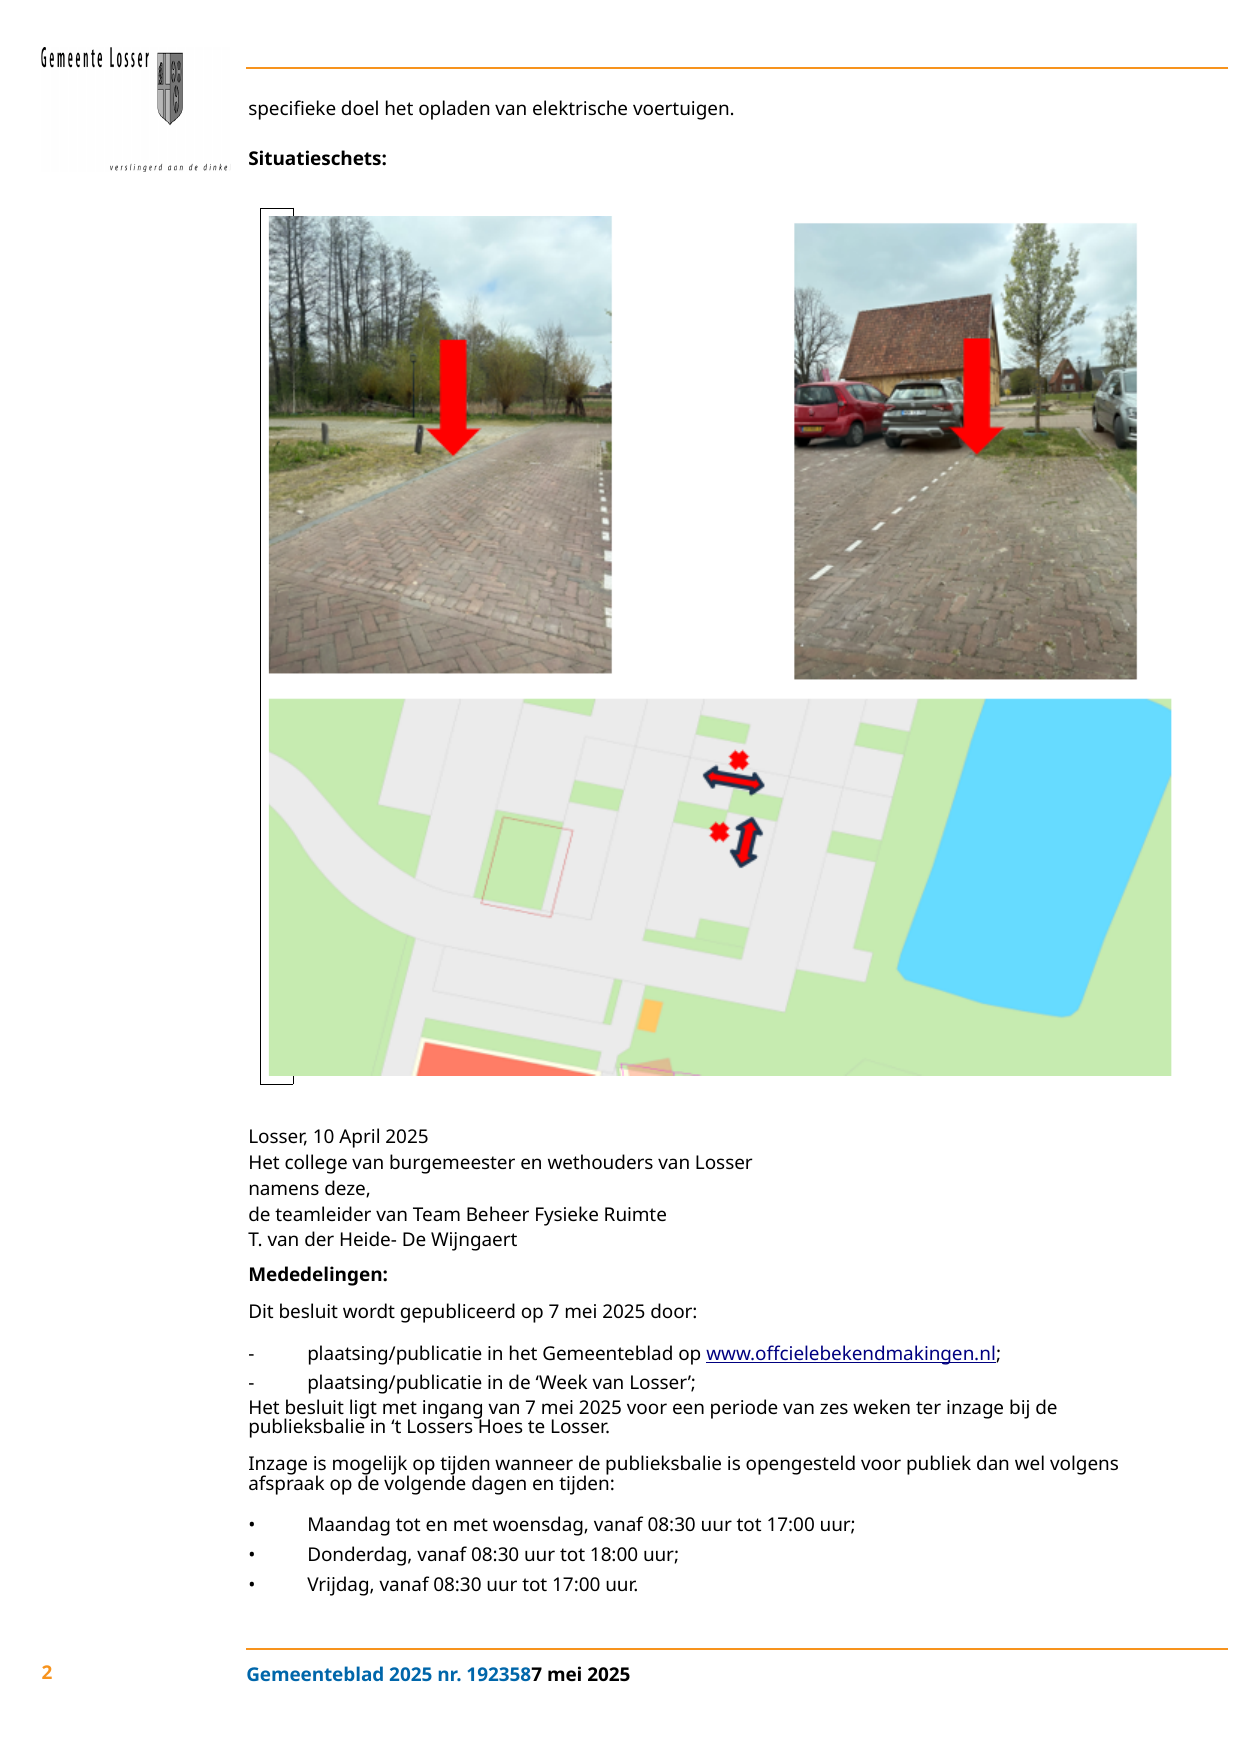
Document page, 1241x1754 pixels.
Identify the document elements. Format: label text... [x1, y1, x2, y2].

list plaatsing/publicatie in het Gemeenteblad op www.offcielebekendmakingen.nl; [248, 1340, 1152, 1366]
picture [41, 47, 231, 172]
list Maandag tot en met woensdag, vanaf 08:30 uur tot 17:00 uur; [248, 1512, 1152, 1537]
list plaatsing/publicatie in de ‘Week van Losser’; [248, 1369, 1152, 1395]
text Het besluit ligt met ingang van 7 mei 2025 voor een periode van zes weken ter inzage bij de publieksbalie in ‘t Lossers Hoes te Losser. [248, 1399, 1152, 1438]
text Het college van burgemeester en wethouders van Losser [248, 1149, 1152, 1175]
list Donderdag, vanaf 08:30 uur tot 18:00 uur; [248, 1541, 1152, 1567]
text specifieke doel het opladen van elektrische voertuigen. [248, 95, 1152, 121]
text namens deze, [248, 1175, 1152, 1201]
text de teamleider van Team Beheer Fysieke Ruimte [248, 1201, 1152, 1227]
picture [268, 216, 1173, 1076]
text Dit besluit wordt gepubliceerd op 7 mei 2025 door: [248, 1303, 1152, 1322]
text T. van der Heide- De Wijngaert [248, 1227, 1152, 1252]
list Vrijdag, vanaf 08:30 uur tot 17:00 uur. [248, 1571, 1152, 1596]
text Situatieschets: [248, 145, 1152, 171]
text Inzage is mogelijk op tijden wanneer de publieksbalie is opengesteld voor publiek dan wel volgens afspraak op de volgende dagen en tijden: [248, 1455, 1152, 1494]
text Mededelingen: [248, 1266, 1152, 1285]
text Losser, 10 April 2025 [248, 1124, 1152, 1149]
